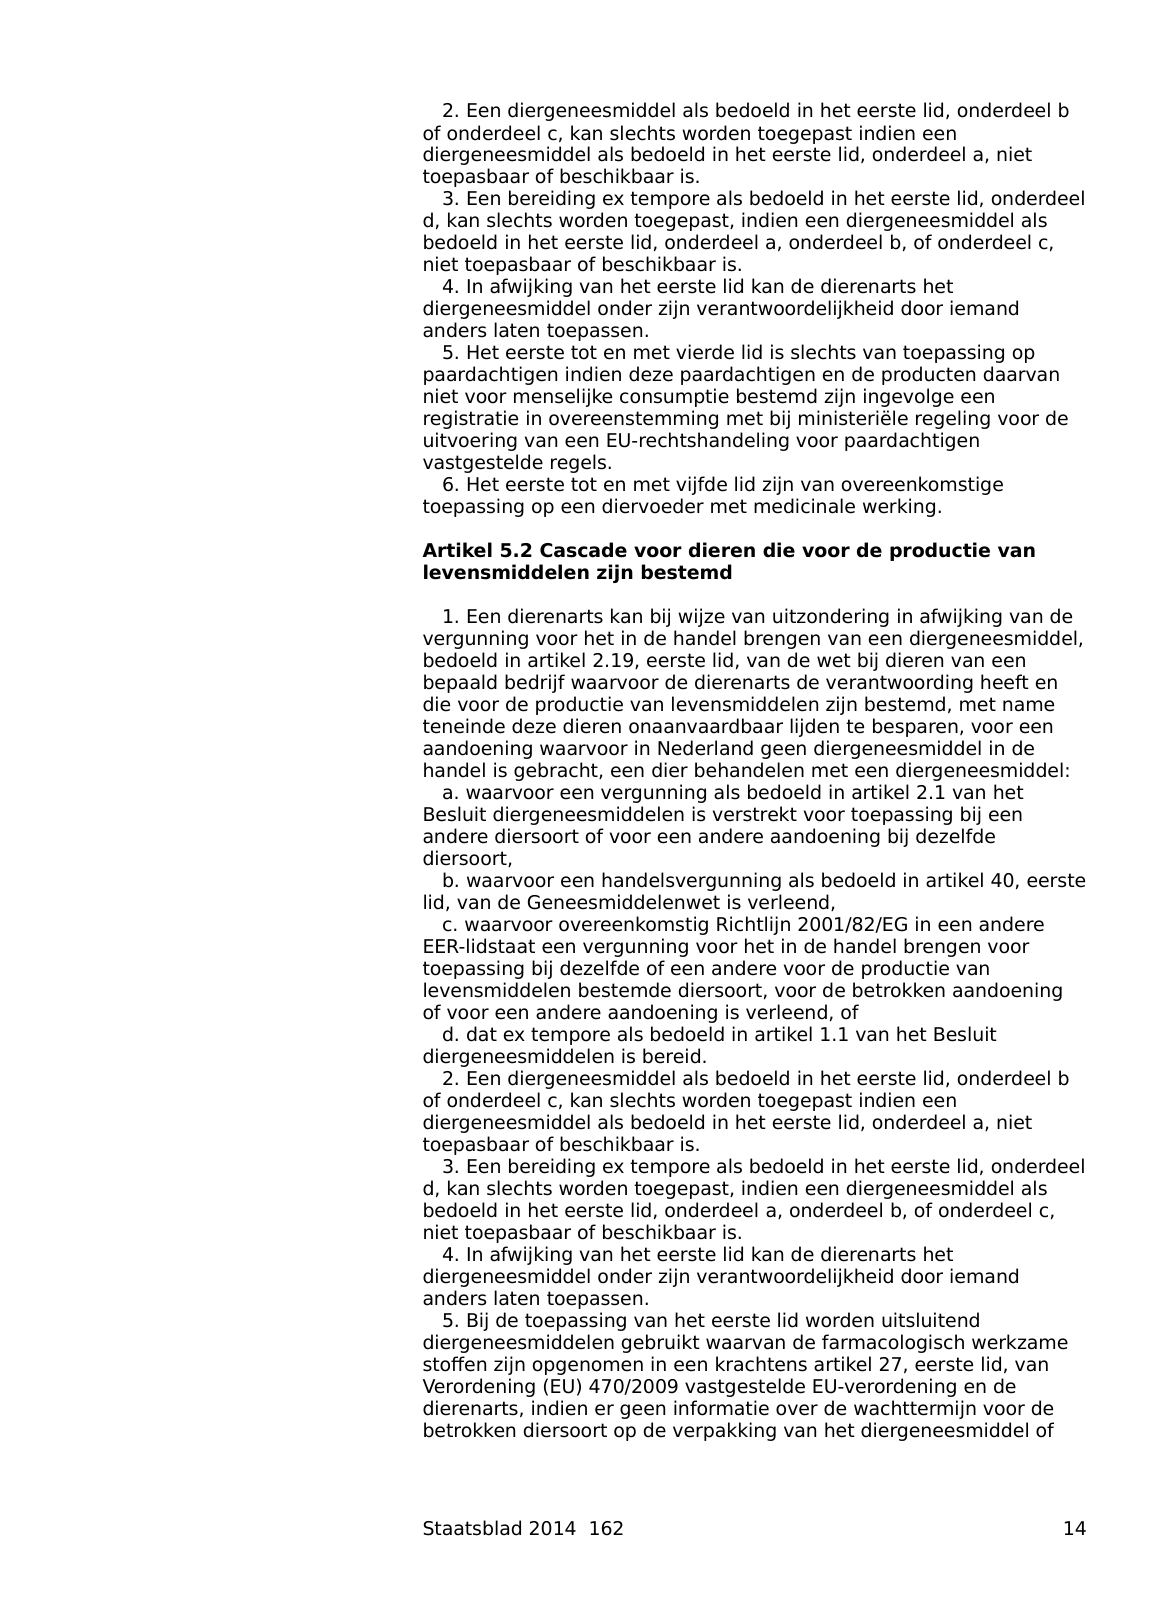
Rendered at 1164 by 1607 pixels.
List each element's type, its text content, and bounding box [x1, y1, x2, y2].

text 6. Het eerste tot en met vijfde lid zijn van overeenkomstige toepassing op een diervoeder met medicinale werking. [422, 474, 1087, 518]
text 3. Een bereiding ex tempore als bedoeld in het eerste lid, onderdeel d, kan slechts worden toegepast, indien een diergeneesmiddel als bedoeld in het eerste lid, onderdeel a, onderdeel b, of onderdeel c, niet toepasbaar of beschikbaar is. [422, 188, 1087, 276]
text b. waarvoor een handelsvergunning als bedoeld in artikel 40, eerste lid, van de Geneesmiddelenwet is verleend, [422, 870, 1087, 914]
text 2. Een diergeneesmiddel als bedoeld in het eerste lid, onderdeel b of onderdeel c, kan slechts worden toegepast indien een diergeneesmiddel als bedoeld in het eerste lid, onderdeel a, niet toepasbaar of beschikbaar is. [422, 1068, 1087, 1156]
text 3. Een bereiding ex tempore als bedoeld in het eerste lid, onderdeel d, kan slechts worden toegepast, indien een diergeneesmiddel als bedoeld in het eerste lid, onderdeel a, onderdeel b, of onderdeel c, niet toepasbaar of beschikbaar is. [422, 1156, 1087, 1244]
text c. waarvoor overeenkomstig Richtlijn 2001/82/EG in een andere EER-lidstaat een vergunning voor het in de handel brengen voor toepassing bij dezelfde of een andere voor de productie van levensmiddelen bestemde diersoort, voor de betrokken aandoening of voor een andere aandoening is verleend, of [422, 914, 1087, 1024]
text 4. In afwijking van het eerste lid kan de dierenarts het diergeneesmiddel onder zijn verantwoordelijkheid door iemand anders laten toepassen. [422, 276, 1087, 342]
text 2. Een diergeneesmiddel als bedoeld in het eerste lid, onderdeel b of onderdeel c, kan slechts worden toegepast indien een diergeneesmiddel als bedoeld in het eerste lid, onderdeel a, niet toepasbaar of beschikbaar is. [422, 100, 1087, 188]
text 5. Bij de toepassing van het eerste lid worden uitsluitend diergeneesmiddelen gebruikt waarvan de farmacologisch werkzame stoffen zijn opgenomen in een krachtens artikel 27, eerste lid, van Verordening (EU) 470/2009 vastgestelde EU-verordening en de dierenarts, indien er geen informatie over de wachttermijn voor de betrokken diersoort op de verpakking van het diergeneesmiddel of [422, 1310, 1087, 1442]
subtitle Artikel 5.2 Cascade voor dieren die voor de productie van levensmiddelen zijn bestemd [422, 540, 1087, 584]
text 1. Een dierenarts kan bij wijze van uitzondering in afwijking van de vergunning voor het in de handel brengen van een diergeneesmiddel, bedoeld in artikel 2.19, eerste lid, van de wet bij dieren van een bepaald bedrijf waarvoor de dierenarts de verantwoording heeft en die voor de productie van levensmiddelen zijn bestemd, met name teneinde deze dieren onaanvaardbaar lijden te besparen, voor een aandoening waarvoor in Nederland geen diergeneesmiddel in de handel is gebracht, een dier behandelen met een diergeneesmiddel: [422, 606, 1087, 782]
text 4. In afwijking van het eerste lid kan de dierenarts het diergeneesmiddel onder zijn verantwoordelijkheid door iemand anders laten toepassen. [422, 1244, 1087, 1310]
text a. waarvoor een vergunning als bedoeld in artikel 2.1 van het Besluit diergeneesmiddelen is verstrekt voor toepassing bij een andere diersoort of voor een andere aandoening bij dezelfde diersoort, [422, 782, 1087, 870]
text 5. Het eerste tot en met vierde lid is slechts van toepassing op paardachtigen indien deze paardachtigen en de producten daarvan niet voor menselijke consumptie bestemd zijn ingevolge een registratie in overeenstemming met bij ministeriële regeling voor de uitvoering van een EU-rechtshandeling voor paardachtigen vastgestelde regels. [422, 342, 1087, 474]
text d. dat ex tempore als bedoeld in artikel 1.1 van het Besluit diergeneesmiddelen is bereid. [422, 1024, 1087, 1068]
